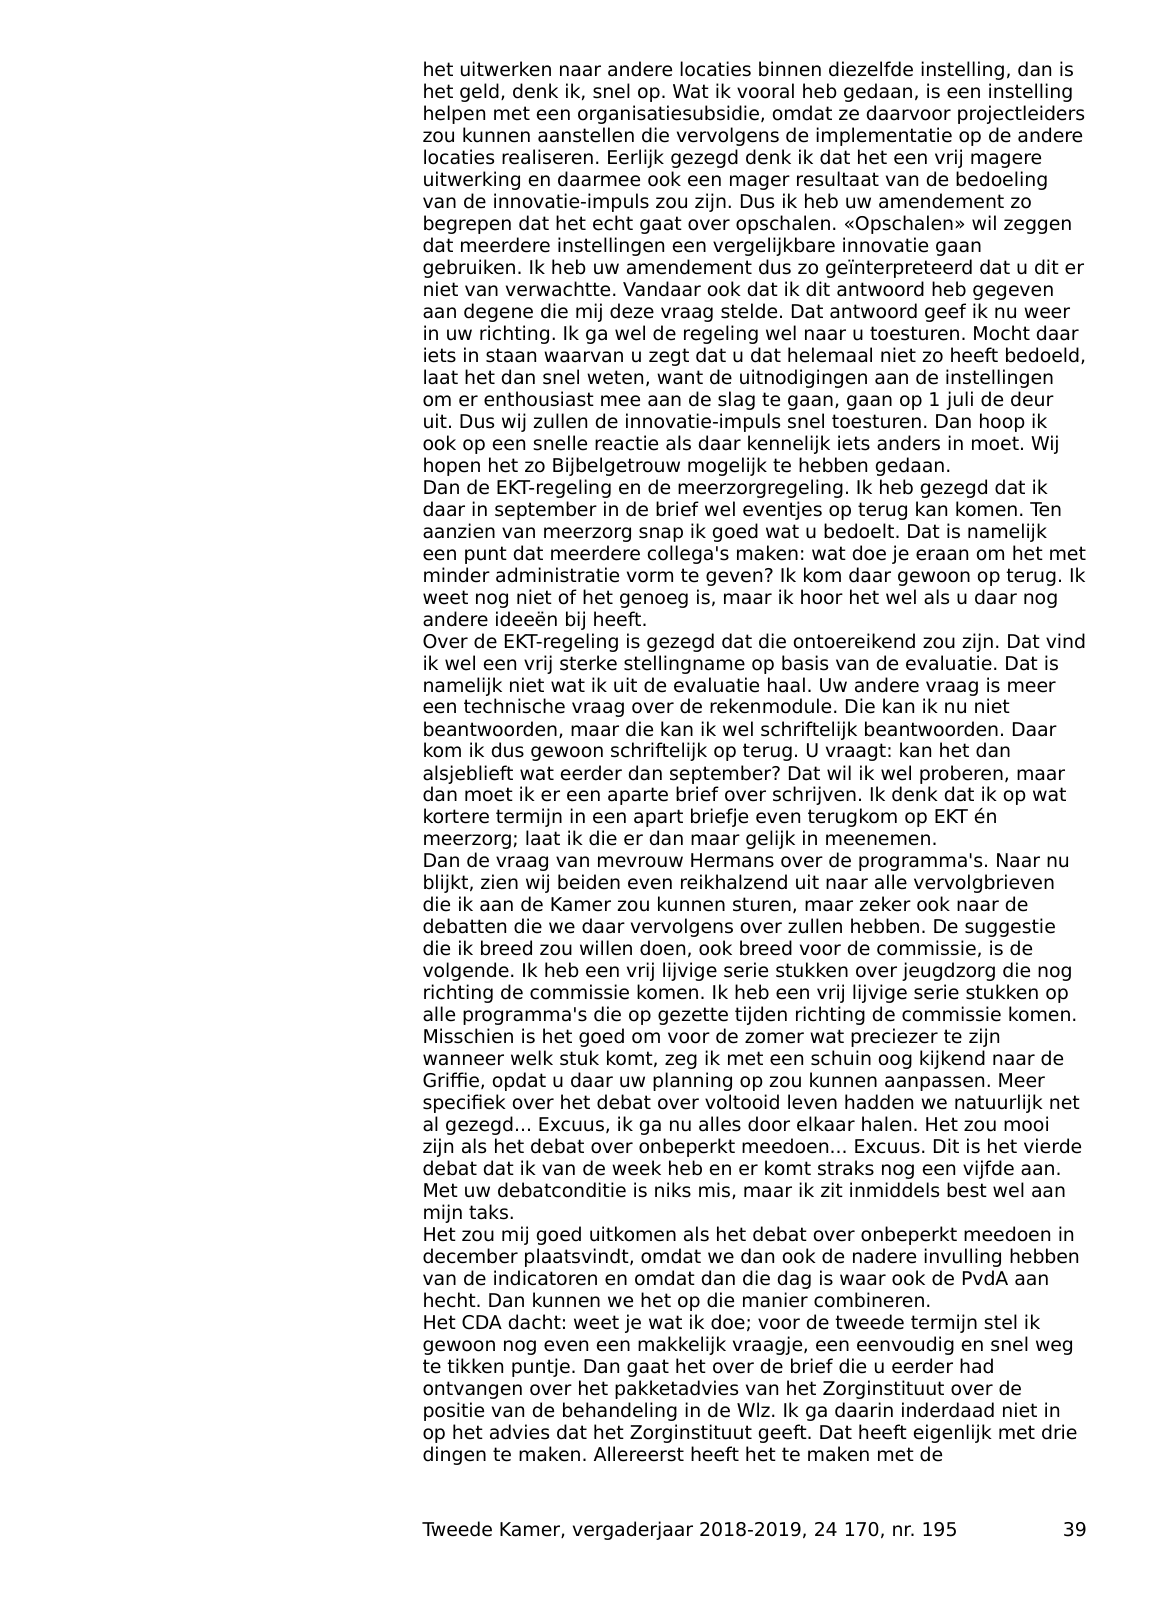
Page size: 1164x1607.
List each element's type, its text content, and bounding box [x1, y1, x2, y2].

text Dan de EKT-regeling en de meerzorgregeling. Ik heb gezegd dat ik daar in september in de brief wel eventjes op terug kan komen. Ten aanzien van meerzorg snap ik goed wat u bedoelt. Dat is namelijk een punt dat meerdere collega's maken: wat doe je eraan om het met minder administratie vorm te geven? Ik kom daar gewoon op terug. Ik weet nog niet of het genoeg is, maar ik hoor het wel als u daar nog andere ideeën bij heeft. [422, 477, 1087, 631]
text Over de EKT-regeling is gezegd dat die ontoereikend zou zijn. Dat vind ik wel een vrij sterke stellingname op basis van de evaluatie. Dat is namelijk niet wat ik uit de evaluatie haal. Uw andere vraag is meer een technische vraag over de rekenmodule. Die kan ik nu niet beantwoorden, maar die kan ik wel schriftelijk beantwoorden. Daar kom ik dus gewoon schriftelijk op terug. U vraagt: kan het dan alsjeblieft wat eerder dan september? Dat wil ik wel proberen, maar dan moet ik er een aparte brief over schrijven. Ik denk dat ik op wat kortere termijn in een apart briefje even terugkom op EKT én meerzorg; laat ik die er dan maar gelijk in meenemen. [422, 631, 1087, 850]
text Dan de vraag van mevrouw Hermans over de programma's. Naar nu blijkt, zien wij beiden even reikhalzend uit naar alle vervolgbrieven die ik aan de Kamer zou kunnen sturen, maar zeker ook naar de debatten die we daar vervolgens over zullen hebben. De suggestie die ik breed zou willen doen, ook breed voor de commissie, is de volgende. Ik heb een vrij lijvige serie stukken over jeugdzorg die nog richting de commissie komen. Ik heb een vrij lijvige serie stukken op alle programma's die op gezette tijden richting de commissie komen. Misschien is het goed om voor de zomer wat preciezer te zijn wanneer welk stuk komt, zeg ik met een schuin oog kijkend naar de Griffie, opdat u daar uw planning op zou kunnen aanpassen. Meer specifiek over het debat over voltooid leven hadden we natuurlijk net al gezegd... Excuus, ik ga nu alles door elkaar halen. Het zou mooi zijn als het debat over onbeperkt meedoen... Excuus. Dit is het vierde debat dat ik van de week heb en er komt straks nog een vijfde aan. Met uw debatconditie is niks mis, maar ik zit inmiddels best wel aan mijn taks. [422, 850, 1087, 1224]
text Het zou mij goed uitkomen als het debat over onbeperkt meedoen in december plaatsvindt, omdat we dan ook de nadere invulling hebben van de indicatoren en omdat dan die dag is waar ook de PvdA aan hecht. Dan kunnen we het op die manier combineren. [422, 1224, 1087, 1312]
text Het CDA dacht: weet je wat ik doe; voor de tweede termijn stel ik gewoon nog even een makkelijk vraagje, een eenvoudig en snel weg te tikken puntje. Dan gaat het over de brief die u eerder had ontvangen over het pakketadvies van het Zorginstituut over de positie van de behandeling in de Wlz. Ik ga daarin inderdaad niet in op het advies dat het Zorginstituut geeft. Dat heeft eigenlijk met drie dingen te maken. Allereerst heeft het te maken met de [422, 1312, 1087, 1466]
text het uitwerken naar andere locaties binnen diezelfde instelling, dan is het geld, denk ik, snel op. Wat ik vooral heb gedaan, is een instelling helpen met een organisatiesubsidie, omdat ze daarvoor projectleiders zou kunnen aanstellen die vervolgens de implementatie op de andere locaties realiseren. Eerlijk gezegd denk ik dat het een vrij magere uitwerking en daarmee ook een mager resultaat van de bedoeling van de innovatie-impuls zou zijn. Dus ik heb uw amendement zo begrepen dat het echt gaat over opschalen. «Opschalen» wil zeggen dat meerdere instellingen een vergelijkbare innovatie gaan gebruiken. Ik heb uw amendement dus zo geïnterpreteerd dat u dit er niet van verwachtte. Vandaar ook dat ik dit antwoord heb gegeven aan degene die mij deze vraag stelde. Dat antwoord geef ik nu weer in uw richting. Ik ga wel de regeling wel naar u toesturen. Mocht daar iets in staan waarvan u zegt dat u dat helemaal niet zo heeft bedoeld, laat het dan snel weten, want de uitnodigingen aan de instellingen om er enthousiast mee aan de slag te gaan, gaan op 1 juli de deur uit. Dus wij zullen de innovatie-impuls snel toesturen. Dan hoop ik ook op een snelle reactie als daar kennelijk iets anders in moet. Wij hopen het zo Bijbelgetrouw mogelijk te hebben gedaan. [422, 59, 1087, 477]
